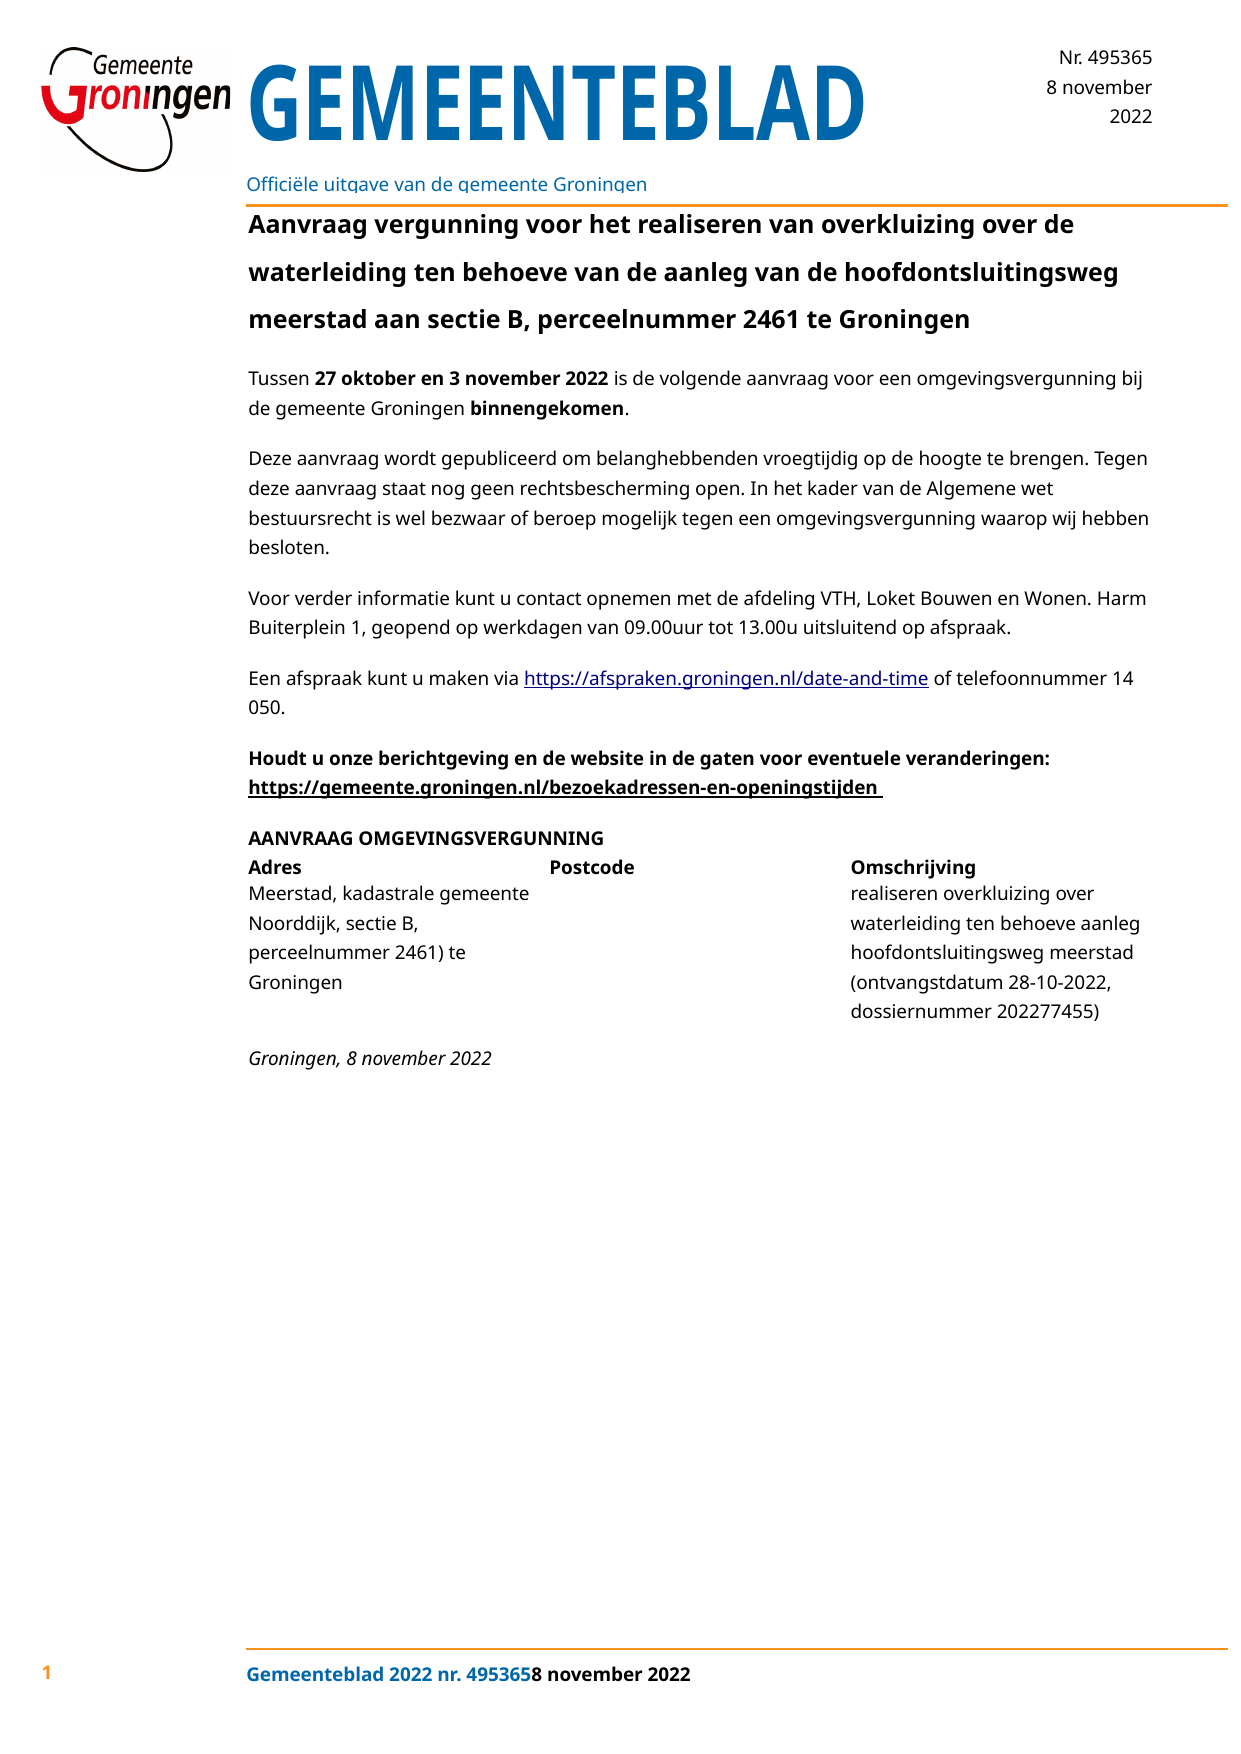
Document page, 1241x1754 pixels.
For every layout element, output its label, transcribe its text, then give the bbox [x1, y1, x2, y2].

picture [41, 47, 231, 172]
text AANVRAAG OMGEVINGSVERGUNNING [248, 825, 1152, 850]
text Houdt u onze berichtgeving en de website in de gaten voor eventuele veranderingen: https://gemeente.groningen.nl/bezoekadressen-en-openingstijden [248, 745, 1152, 800]
table_cell [549, 880, 850, 1024]
text Aanvraag vergunning voor het realiseren van overkluizing over de waterleiding ten behoeve van de aanleg van de hoofdontsluitingsweg meerstad aan sectie B, perceelnummer 2461 te Groningen [248, 207, 1152, 336]
table_cell realiseren overkluizing over waterleiding ten behoeve aanleg hoofdontsluitingsweg meerstad (ontvangstdatum 28-10-2022, dossiernummer 202277455) [850, 880, 1152, 1024]
text Een afspraak kunt u maken via https://afspraken.groningen.nl/date-and-time of telefoonnummer 14 050. [248, 665, 1152, 720]
text Deze aanvraag wordt gepubliceerd om belanghebbenden vroegtijdig op de hoogte te brengen. Tegen deze aanvraag staat nog geen rechtsbescherming open. In het kader van de Algemene wet bestuursrecht is wel bezwaar of beroep mogelijk tegen een omgevingsvergunning waarop wij hebben besloten. [248, 446, 1152, 560]
table_header Adres [248, 854, 549, 880]
text Voor verder informatie kunt u contact opnemen met de afdeling VTH, Loket Bouwen en Wonen. Harm Buiterplein 1, geopend op werkdagen van 09.00uur tot 13.00u uitsluitend op afspraak. [248, 585, 1152, 640]
table_cell Meerstad, kadastrale gemeente Noorddijk, sectie B, perceelnummer 2461) te Groningen [248, 880, 549, 1024]
table_header Omschrijving [850, 854, 1152, 880]
text Groningen, 8 november 2022 [248, 1046, 1152, 1071]
table_header Postcode [549, 854, 850, 880]
text Tussen 27 oktober en 3 november 2022 is de volgende aanvraag voor een omgevingsvergunning bij de gemeente Groningen binnengekomen. [248, 366, 1152, 421]
